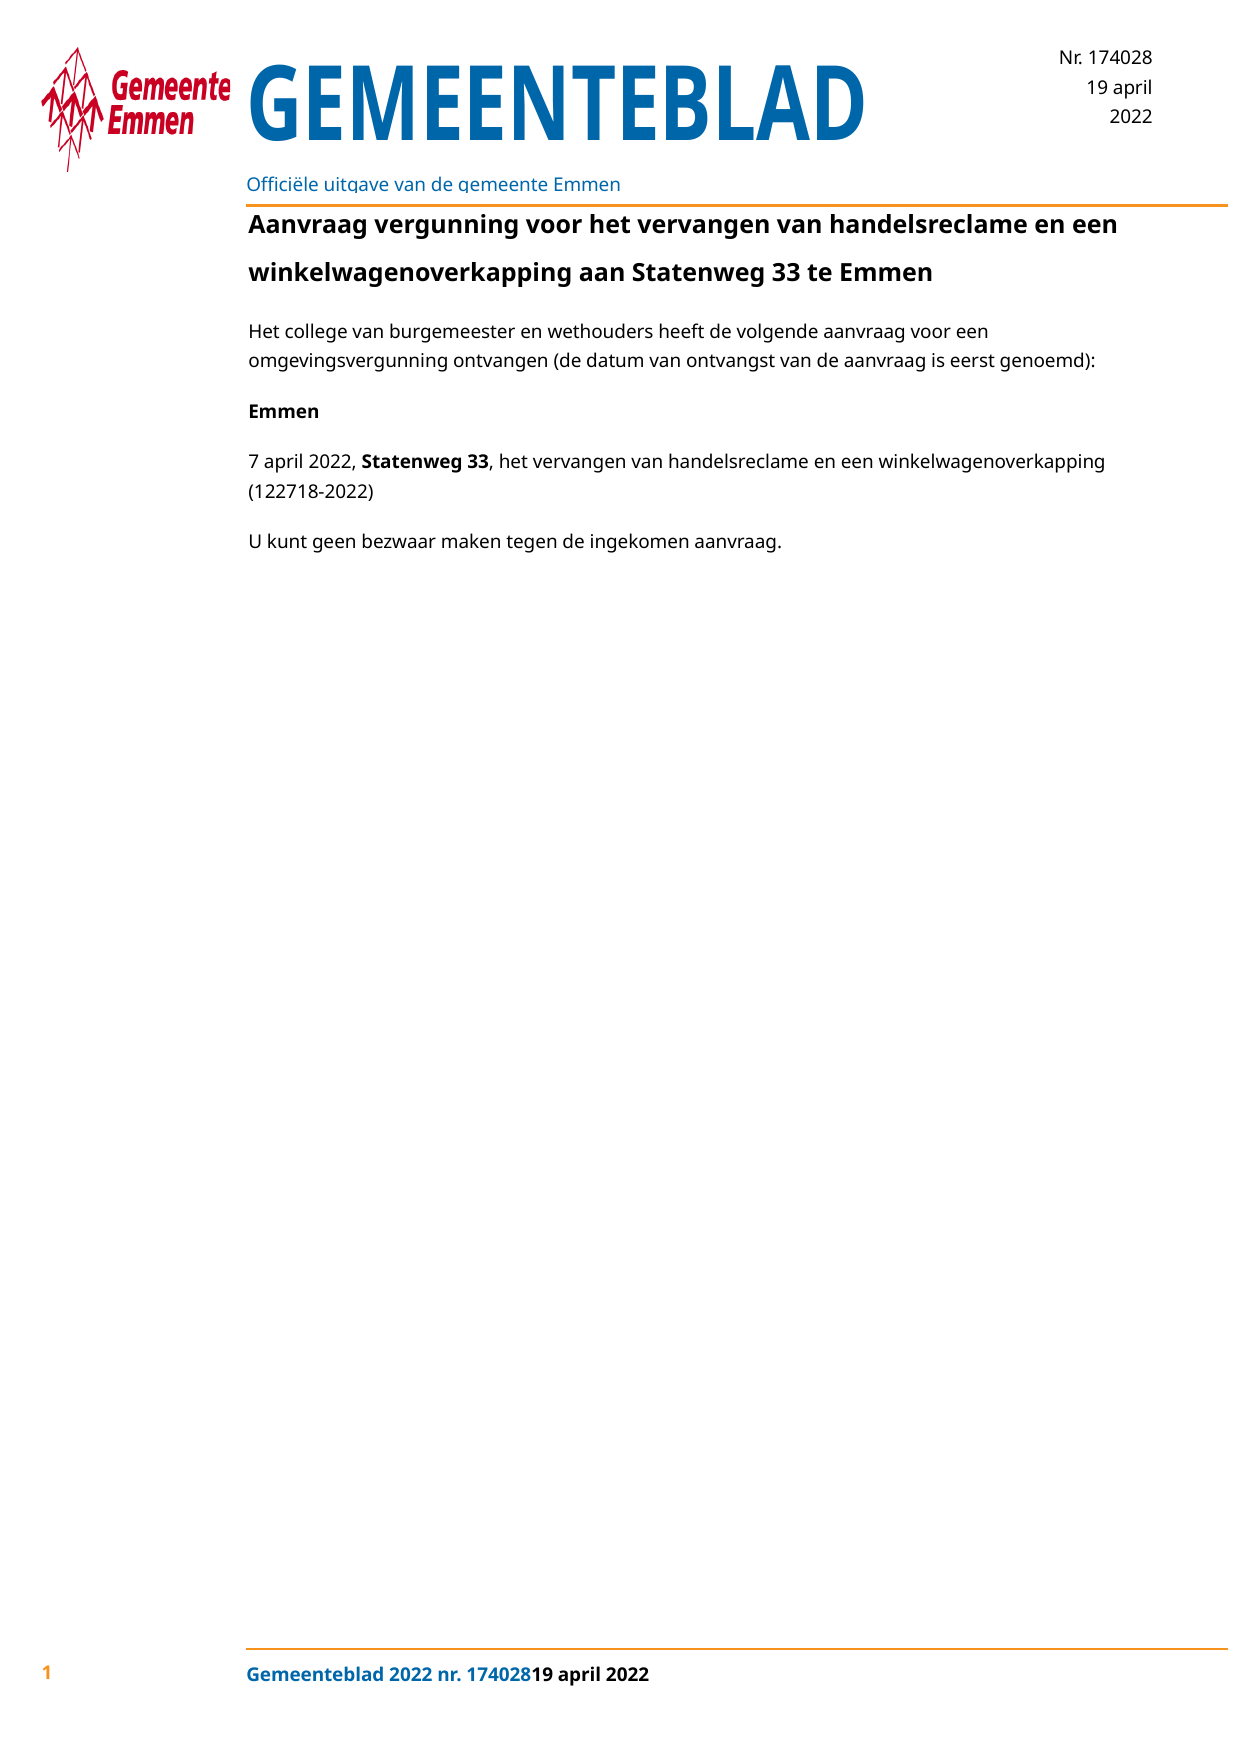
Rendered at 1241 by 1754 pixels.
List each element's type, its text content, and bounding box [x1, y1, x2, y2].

text Emmen [248, 398, 1152, 424]
text Het college van burgemeester en wethouders heeft de volgende aanvraag voor een omgevingsvergunning ontvangen (de datum van ontvangst van de aanvraag is eerst genoemd): [248, 318, 1152, 373]
text Aanvraag vergunning voor het vervangen van handelsreclame en een winkelwagenoverkapping aan Statenweg 33 te Emmen [248, 207, 1152, 288]
text 7 april 2022, Statenweg 33, het vervangen van handelsreclame en een winkelwagenoverkapping (122718-2022) [248, 448, 1152, 504]
picture [41, 47, 231, 172]
text U kunt geen bezwaar maken tegen de ingekomen aanvraag. [248, 528, 1152, 554]
